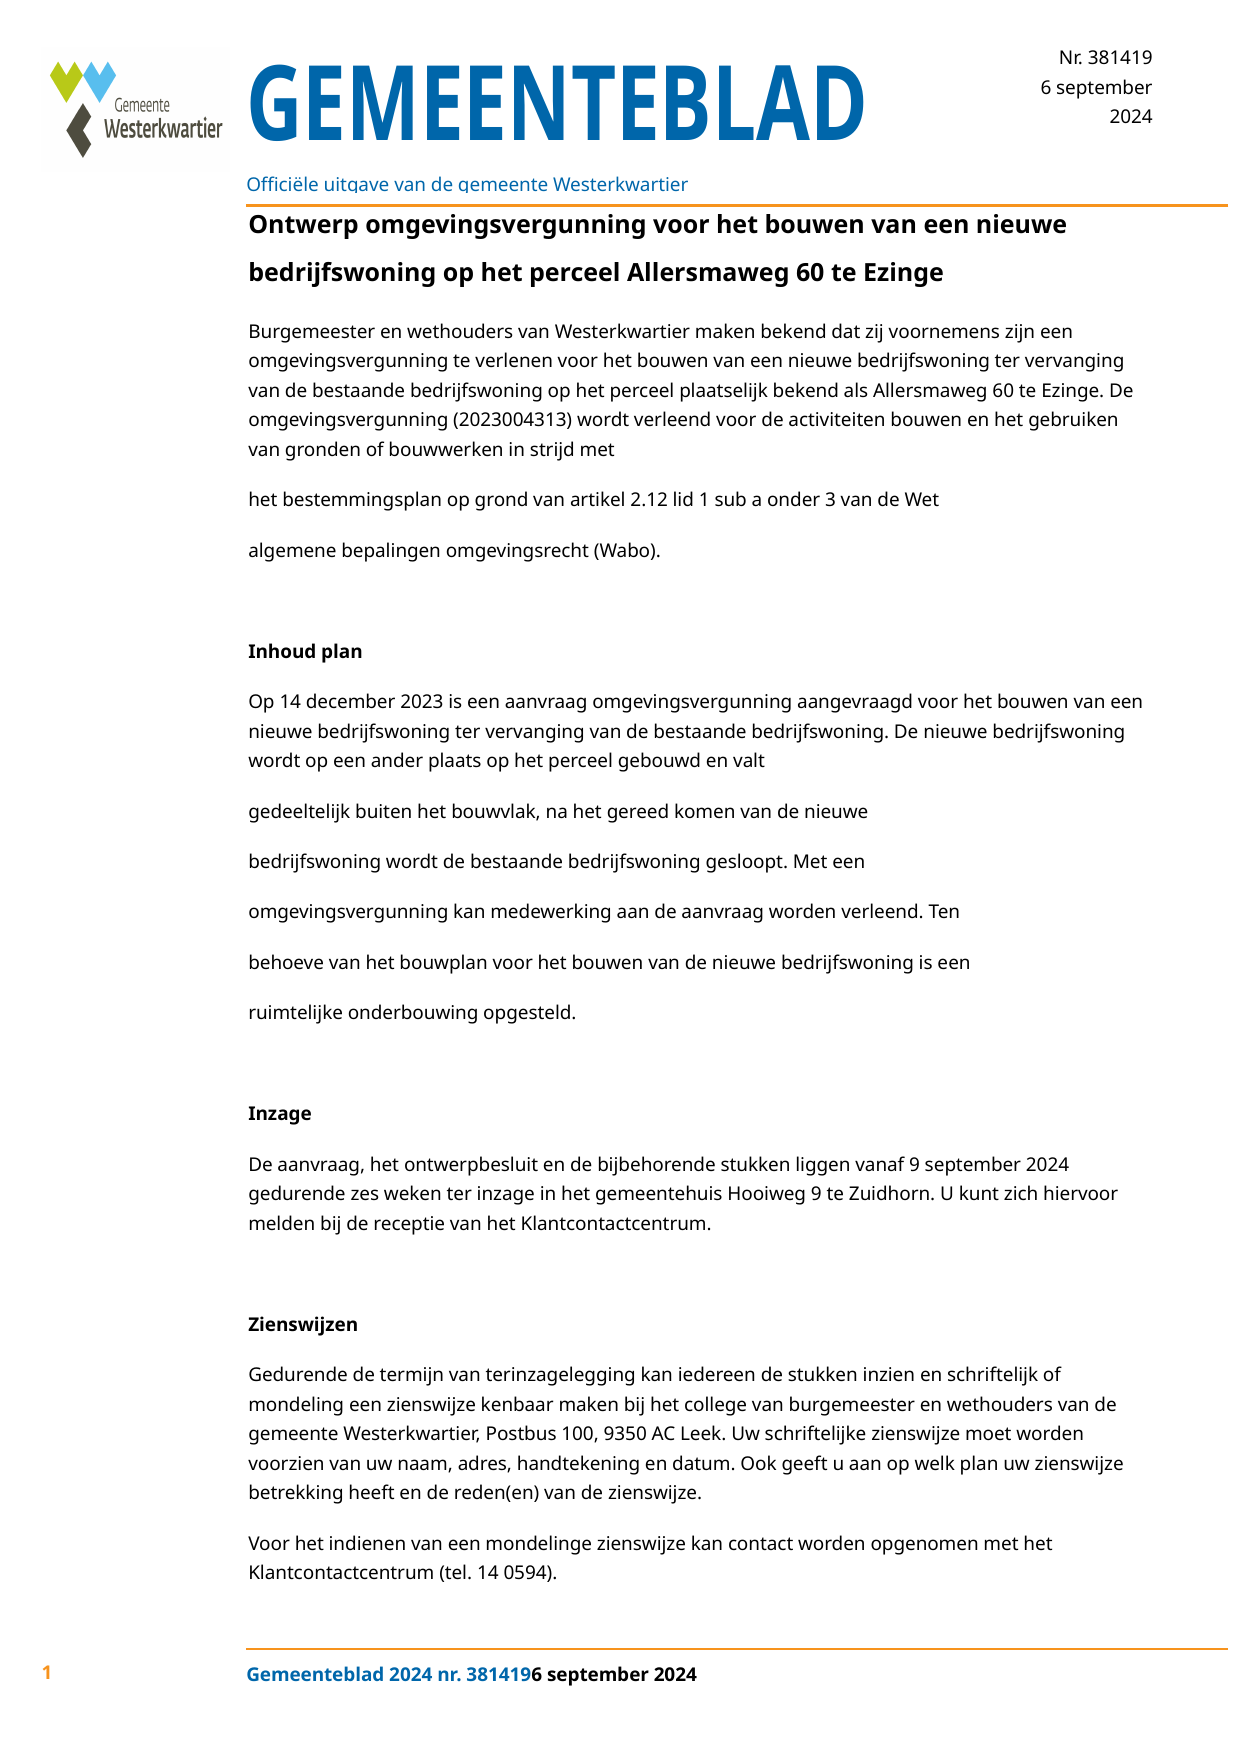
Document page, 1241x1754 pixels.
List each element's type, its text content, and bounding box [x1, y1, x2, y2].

text behoeve van het bouwplan voor het bouwen van de nieuwe bedrijfswoning is een [248, 949, 1152, 975]
text Ontwerp omgevingsvergunning voor het bouwen van een nieuwe bedrijfswoning op het perceel Allersmaweg 60 te Ezinge [248, 207, 1152, 288]
text Burgemeester en wethouders van Westerkwartier maken bekend dat zij voornemens zijn een omgevingsvergunning te verlenen voor het bouwen van een nieuwe bedrijfswoning ter vervanging van de bestaande bedrijfswoning op het perceel plaatselijk bekend als Allersmaweg 60 te Ezinge. De omgevingsvergunning (2023004313) wordt verleend voor de activiteiten bouwen en het gebruiken van gronden of bouwwerken in strijd met [248, 318, 1152, 462]
text Voor het indienen van een mondelinge zienswijze kan contact worden opgenomen met het Klantcontactcentrum (tel. 14 0594). [248, 1530, 1152, 1585]
text De aanvraag, het ontwerpbesluit en de bijbehorende stukken liggen vanaf 9 september 2024 gedurende zes weken ter inzage in het gemeentehuis Hooiweg 9 te Zuidhorn. U kunt zich hiervoor melden bij de receptie van het Klantcontactcentrum. [248, 1151, 1152, 1236]
text ruimtelijke onderbouwing opgesteld. [248, 999, 1152, 1025]
text Inzage [248, 1100, 1152, 1126]
text algemene bepalingen omgevingsrecht (Wabo). [248, 537, 1152, 563]
text Inhoud plan [248, 638, 1152, 664]
text Zienswijzen [248, 1311, 1152, 1337]
text bedrijfswoning wordt de bestaande bedrijfswoning gesloopt. Met een [248, 848, 1152, 874]
text Gedurende de termijn van terinzagelegging kan iedereen de stukken inzien en schriftelijk of mondeling een zienswijze kenbaar maken bij het college van burgemeester en wethouders van de gemeente Westerkwartier, Postbus 100, 9350 AC Leek. Uw schriftelijke zienswijze moet worden voorzien van uw naam, adres, handtekening en datum. Ook geeft u aan op welk plan uw zienswijze betrekking heeft en de reden(en) van de zienswijze. [248, 1361, 1152, 1505]
text gedeeltelijk buiten het bouwvlak, na het gereed komen van de nieuwe [248, 798, 1152, 824]
picture [41, 47, 231, 172]
text het bestemmingsplan op grond van artikel 2.12 lid 1 sub a onder 3 van de Wet [248, 487, 1152, 512]
text omgevingsvergunning kan medewerking aan de aanvraag worden verleend. Ten [248, 899, 1152, 924]
text Op 14 december 2023 is een aanvraag omgevingsvergunning aangevraagd voor het bouwen van een nieuwe bedrijfswoning ter vervanging van de bestaande bedrijfswoning. De nieuwe bedrijfswoning wordt op een ander plaats op het perceel gebouwd en valt [248, 688, 1152, 773]
